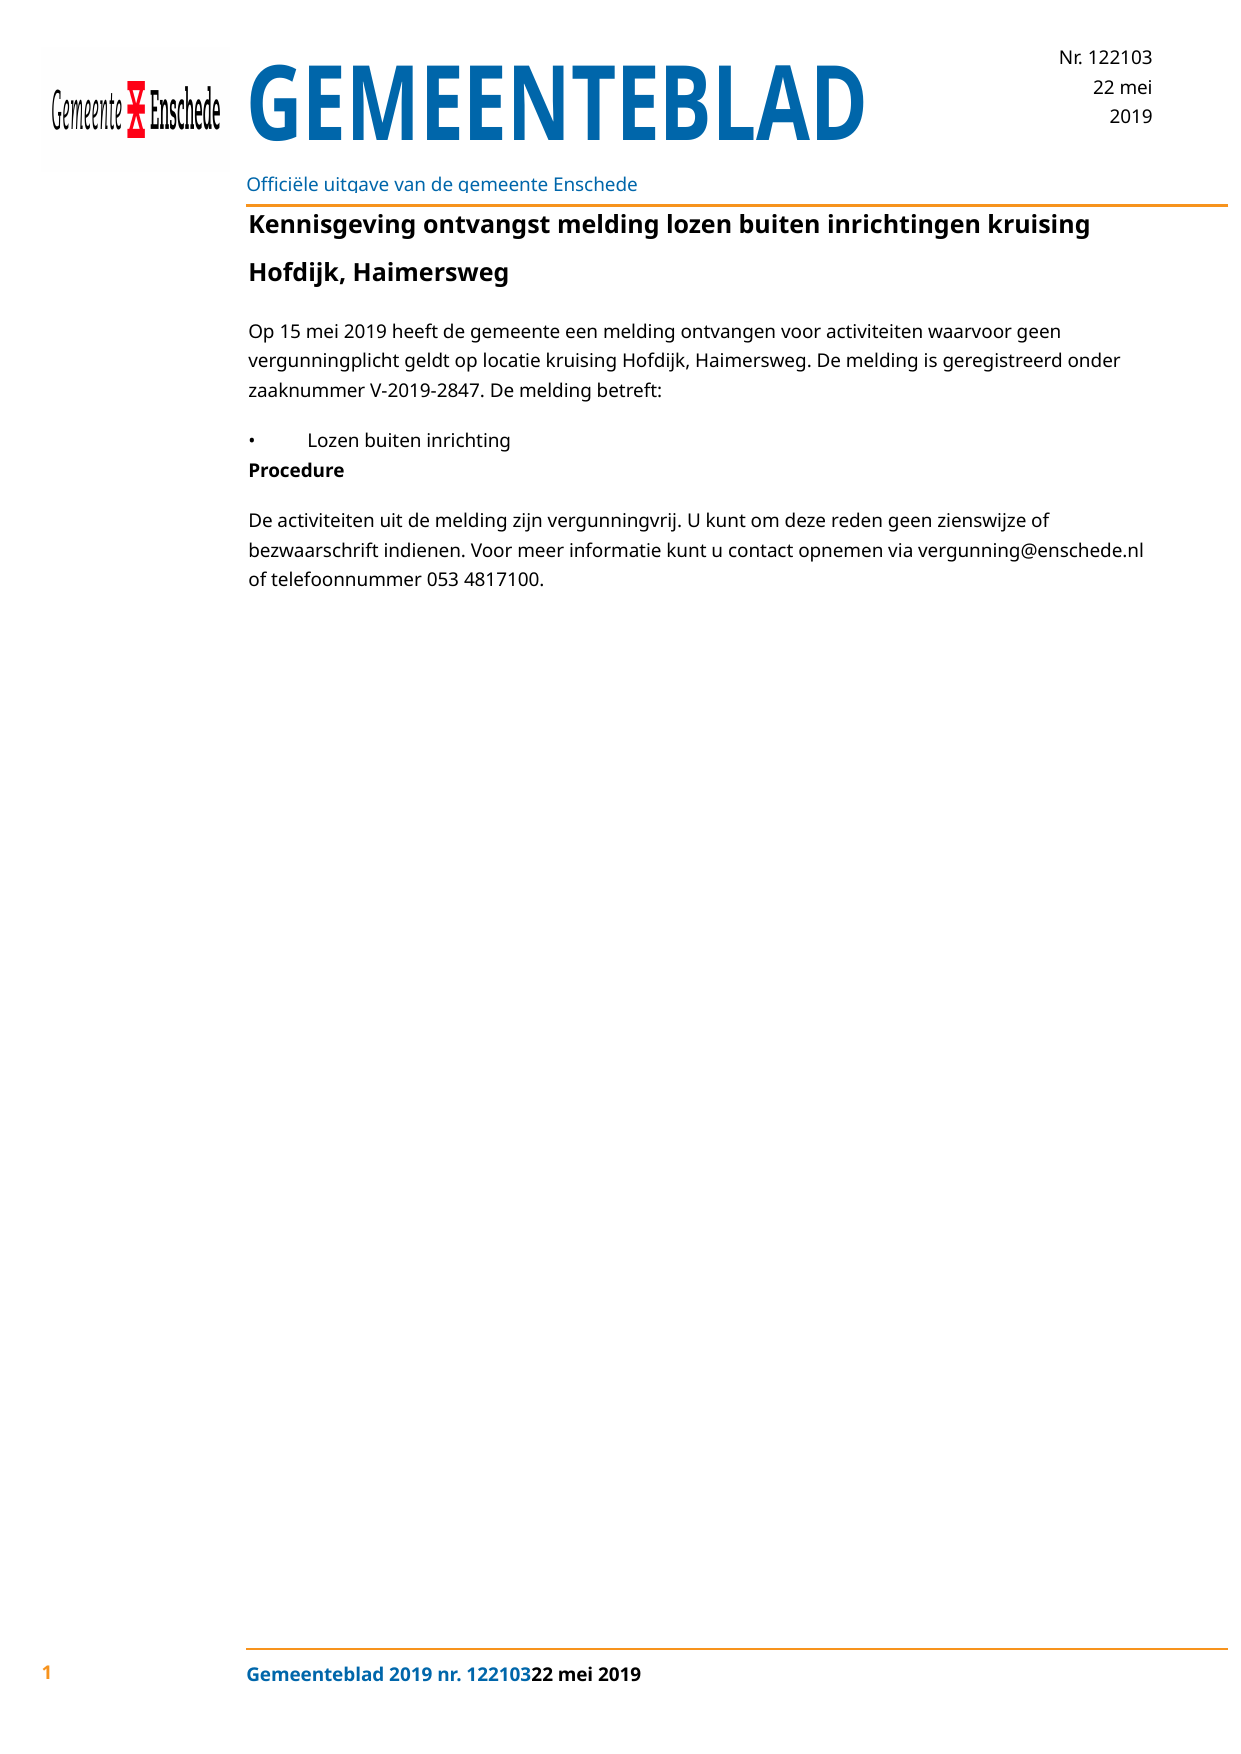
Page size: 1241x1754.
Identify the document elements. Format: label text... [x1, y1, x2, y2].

text Kennisgeving ontvangst melding lozen buiten inrichtingen kruising Hofdijk, Haimersweg [248, 207, 1152, 288]
picture [41, 47, 231, 172]
text Op 15 mei 2019 heeft de gemeente een melding ontvangen voor activiteiten waarvoor geen vergunningplicht geldt op locatie kruising Hofdijk, Haimersweg. De melding is geregistreerd onder zaaknummer V-2019-2847. De melding betreft: [248, 318, 1152, 403]
text Procedure [248, 457, 1152, 483]
text De activiteiten uit de melding zijn vergunningvrij. U kunt om deze reden geen zienswijze of bezwaarschrift indienen. Voor meer informatie kunt u contact opnemen via vergunning@enschede.nl of telefoonnummer 053 4817100. [248, 507, 1152, 592]
list Lozen buiten inrichting [248, 427, 1152, 453]
